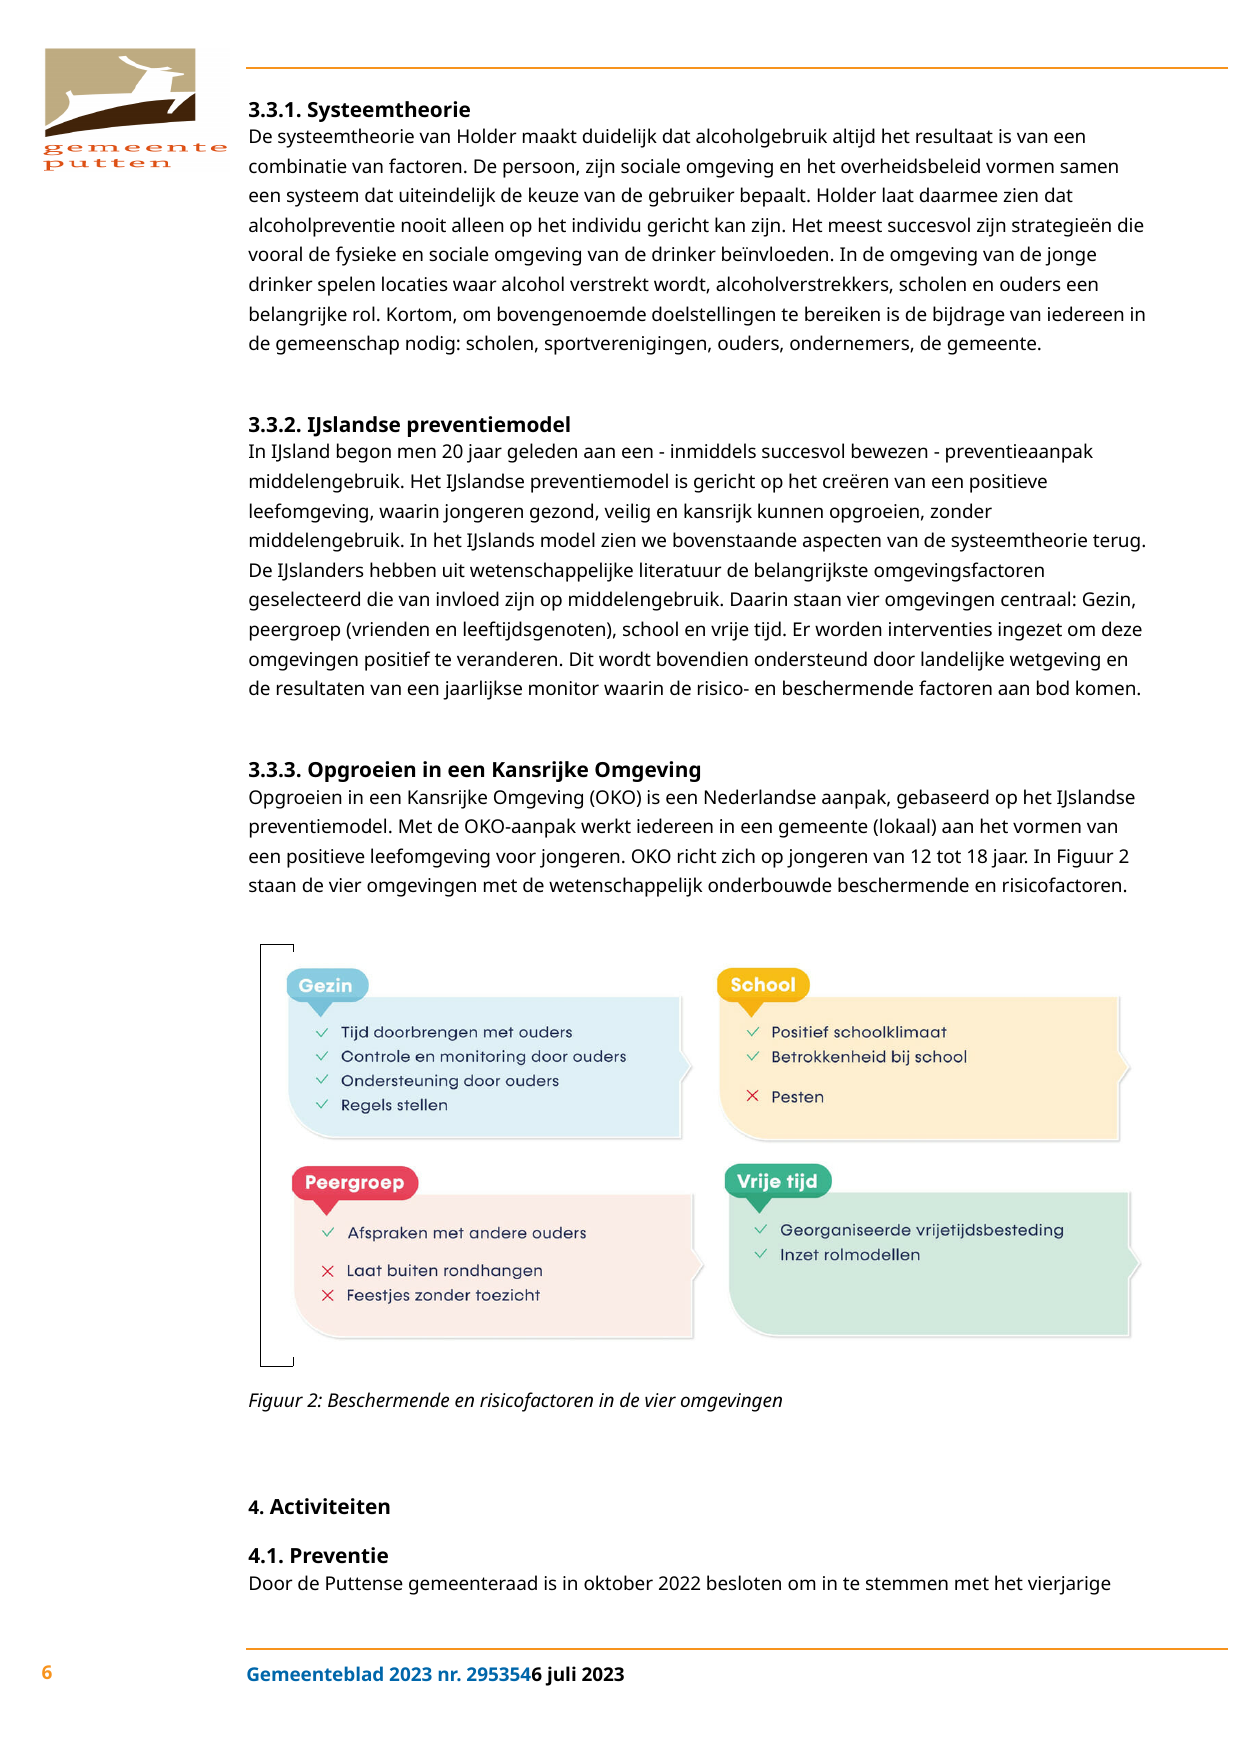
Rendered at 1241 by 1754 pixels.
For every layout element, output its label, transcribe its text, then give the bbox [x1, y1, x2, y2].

text 3.3.2. IJslandse preventiemodel [248, 410, 1152, 439]
text Door de Puttense gemeenteraad is in oktober 2022 besloten om in te stemmen met het vierjarige [248, 1570, 1152, 1596]
text In IJsland begon men 20 jaar geleden aan een - inmiddels succesvol bewezen - preventieaanpak middelengebruik. Het IJslandse preventiemodel is gericht op het creëren van een positieve leefomgeving, waarin jongeren gezond, veilig en kansrijk kunnen opgroeien, zonder middelengebruik. In het IJslands model zien we bovenstaande aspecten van de systeemtheorie terug. De IJslanders hebben uit wetenschappelijke literatuur de belangrijkste omgevingsfactoren geselecteerd die van invloed zijn op middelengebruik. Daarin staan vier omgevingen centraal: Gezin, peergroep (vrienden en leeftijdsgenoten), school en vrije tijd. Er worden interventies ingezet om deze omgevingen positief te veranderen. Dit wordt bovendien ondersteund door landelijke wetgeving en de resultaten van een jaarlijkse monitor waarin de risico- en beschermende factoren aan bod komen. [248, 439, 1152, 701]
text 4. Activiteiten [248, 1492, 1152, 1521]
text 3.3.1. Systeemtheorie [248, 95, 1152, 123]
text 3.3.3. Opgroeien in een Kansrijke Omgeving [248, 755, 1152, 784]
text Opgroeien in een Kansrijke Omgeving (OKO) is een Nederlandse aanpak, gebaseerd op het IJslandse preventiemodel. Met de OKO-aanpak werkt iedereen in een gemeente (lokaal) aan het vormen van een positieve leefomgeving voor jongeren. OKO richt zich op jongeren van 12 tot 18 jaar. In Figuur 2 staan de vier omgevingen met de wetenschappelijk onderbouwde beschermende en risicofactoren. [248, 784, 1152, 898]
text 4.1. Preventie [248, 1541, 1152, 1570]
picture [41, 47, 231, 172]
text De systeemtheorie van Holder maakt duidelijk dat alcoholgebruik altijd het resultaat is van een combinatie van factoren. De persoon, zijn sociale omgeving en het overheidsbeleid vormen samen een systeem dat uiteindelijk de keuze van de gebruiker bepaalt. Holder laat daarmee zien dat alcoholpreventie nooit alleen op het individu gericht kan zijn. Het meest succesvol zijn strategieën die vooral de fysieke en sociale omgeving van de drinker beïnvloeden. In de omgeving van de jonge drinker spelen locaties waar alcohol verstrekt wordt, alcoholverstrekkers, scholen en ouders een belangrijke rol. Kortom, om bovengenoemde doelstellingen te bereiken is de bijdrage van iedereen in de gemeenschap nodig: scholen, sportverenigingen, ouders, ondernemers, de gemeente. [248, 123, 1152, 356]
picture [268, 952, 1155, 1357]
text Figuur 2: Beschermende en risicofactoren in de vier omgevingen [248, 1387, 1152, 1413]
